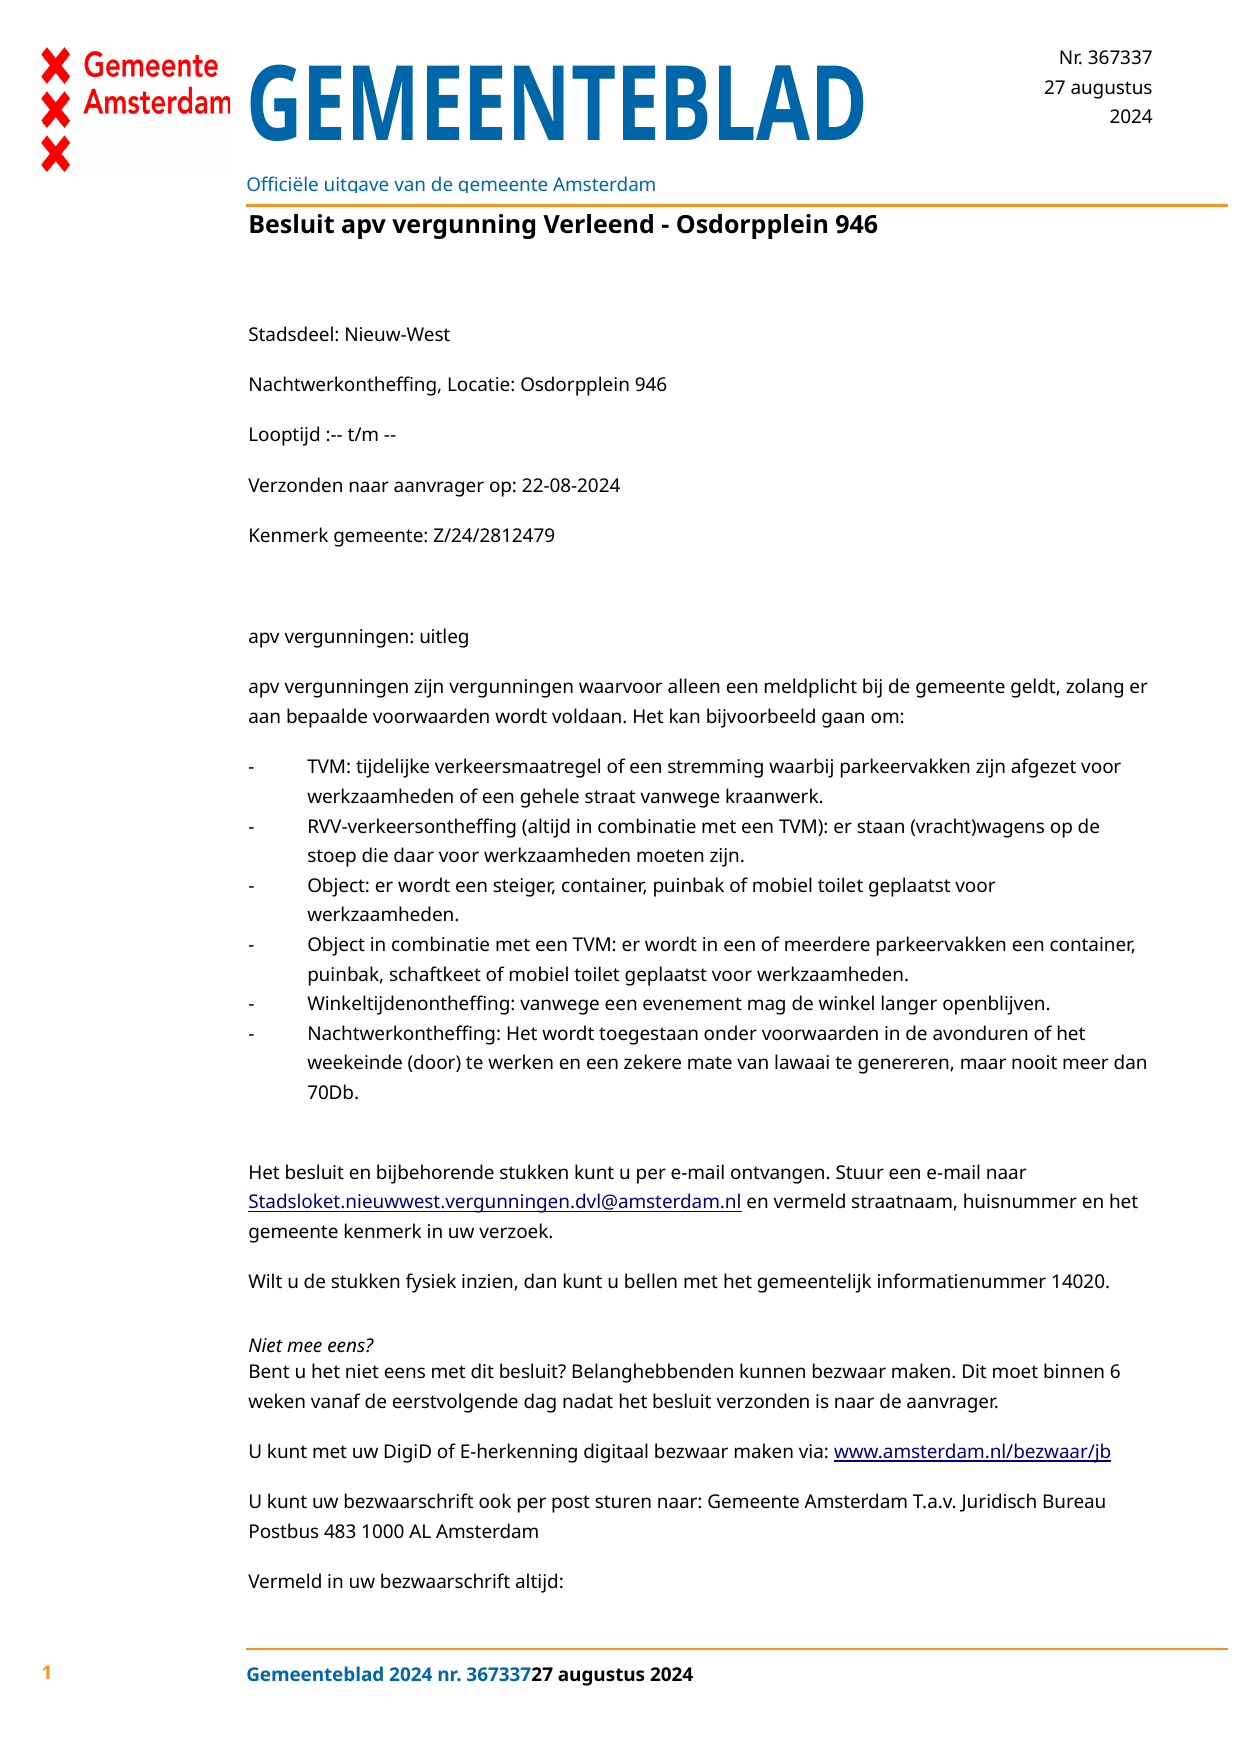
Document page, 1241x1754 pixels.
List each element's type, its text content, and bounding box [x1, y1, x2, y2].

list RVV-verkeersontheffing (altijd in combinatie met een TVM): er staan (vracht)wagens op de stoep die daar voor werkzaamheden moeten zijn. [248, 813, 1152, 868]
text Niet mee eens? [248, 1333, 1152, 1358]
text Het besluit en bijbehorende stukken kunt u per e-mail ontvangen. Stuur een e-mail naar Stadsloket.nieuwwest.vergunningen.dvl@amsterdam.nl en vermeld straatnaam, huisnummer en het gemeente kenmerk in uw verzoek. [248, 1159, 1152, 1244]
picture [41, 47, 231, 172]
text Looptijd :-- t/m -- [248, 422, 1152, 447]
text Wilt u de stukken fysiek inzien, dan kunt u bellen met het gemeentelijk informatienummer 14020. [248, 1269, 1152, 1294]
list Winkeltijdenontheffing: vanwege een evenement mag de winkel langer openblijven. [248, 990, 1152, 1016]
text Bent u het niet eens met dit besluit? Belanghebbenden kunnen bezwaar maken. Dit moet binnen 6 weken vanaf de eerstvolgende dag nadat het besluit verzonden is naar de aanvrager. [248, 1358, 1152, 1414]
text U kunt uw bezwaarschrift ook per post sturen naar: Gemeente Amsterdam T.a.v. Juridisch Bureau Postbus 483 1000 AL Amsterdam [248, 1489, 1152, 1544]
list Object in combinatie met een TVM: er wordt in een of meerdere parkeervakken een container, puinbak, schaftkeet of mobiel toilet geplaatst voor werkzaamheden. [248, 931, 1152, 986]
list Nachtwerkontheffing: Het wordt toegestaan onder voorwaarden in de avonduren of het weekeinde (door) te werken en een zekere mate van lawaai te genereren, maar nooit meer dan 70Db. [248, 1020, 1152, 1105]
text apv vergunningen zijn vergunningen waarvoor alleen een meldplicht bij de gemeente geldt, zolang er aan bepaalde voorwaarden wordt voldaan. Het kan bijvoorbeeld gaan om: [248, 674, 1152, 729]
text Nachtwerkontheffing, Locatie: Osdorpplein 946 [248, 371, 1152, 397]
text Stadsdeel: Nieuw-West [248, 321, 1152, 346]
text apv vergunningen: uitleg [248, 623, 1152, 649]
list TVM: tijdelijke verkeersmaatregel of een stremming waarbij parkeervakken zijn afgezet voor werkzaamheden of een gehele straat vanwege kraanwerk. [248, 754, 1152, 809]
text Kenmerk gemeente: Z/24/2812479 [248, 522, 1152, 548]
text Besluit apv vergunning Verleend - Osdorpplein 946 [248, 207, 1152, 241]
text Vermeld in uw bezwaarschrift altijd: [248, 1569, 1152, 1594]
text Verzonden naar aanvrager op: 22-08-2024 [248, 472, 1152, 498]
list Object: er wordt een steiger, container, puinbak of mobiel toilet geplaatst voor werkzaamheden. [248, 872, 1152, 927]
text U kunt met uw DigiD of E-herkenning digitaal bezwaar maken via: www.amsterdam.nl/bezwaar/jb [248, 1438, 1152, 1464]
